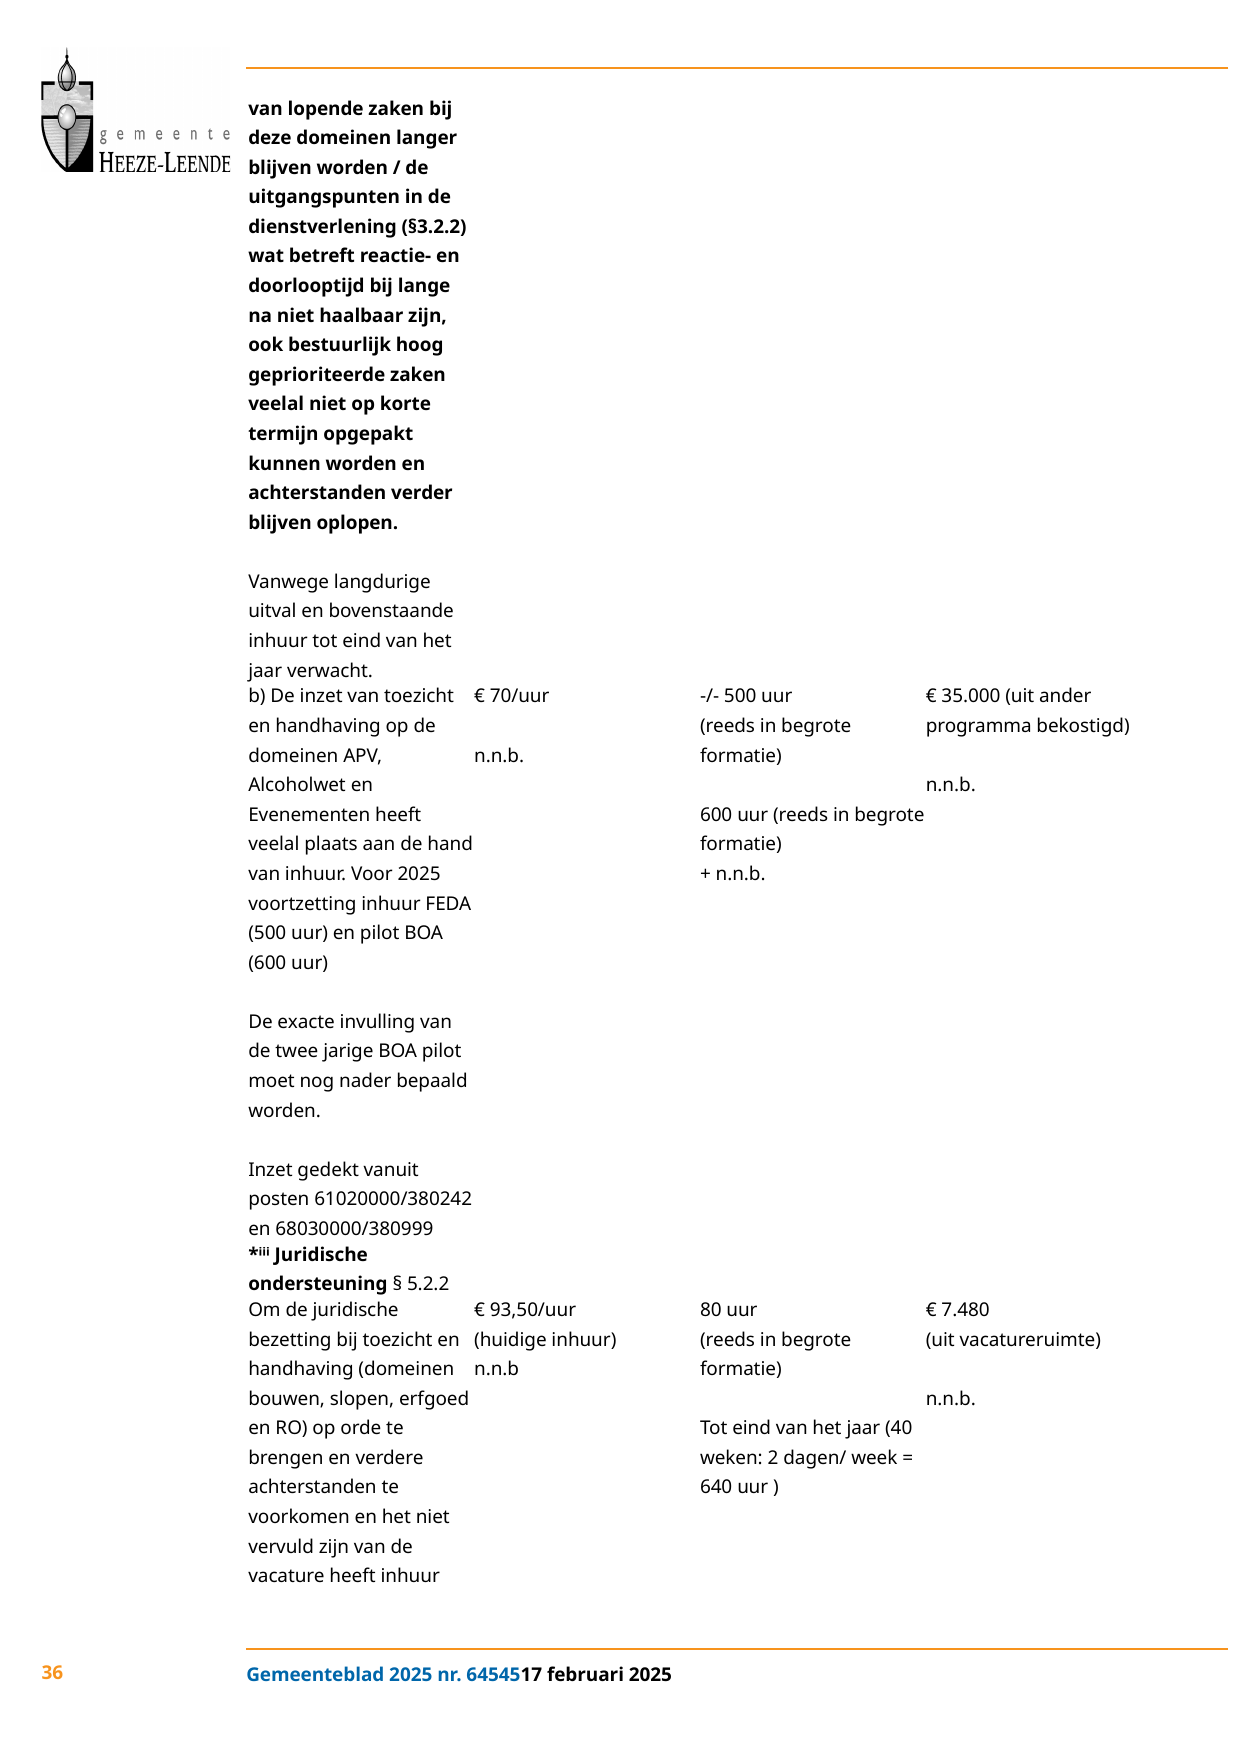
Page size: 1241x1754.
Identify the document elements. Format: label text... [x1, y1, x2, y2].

table_cell € 7.480 (uit vacatureruimte) n.n.b. [926, 1296, 1152, 1588]
table_cell [474, 1241, 700, 1296]
table_cell [700, 1241, 926, 1296]
table_cell van lopende zaken bij deze domeinen langer blijven worden / de uitgangspunten in de dienstverlening (§3.2.2) wat betreft reactie- en doorlooptijd bij lange na niet haalbaar zijn, ook bestuurlijk hoog geprioriteerde zaken veelal niet op korte termijn opgepakt kunnen worden en achterstanden verder blijven oplopen. Vanwege langdurige uitval en bovenstaande inhuur tot eind van het jaar verwacht. [248, 95, 474, 683]
table_cell € 70/uur n.n.b. [474, 683, 700, 1241]
table_cell b) De inzet van toezicht en handhaving op de domeinen APV, Alcoholwet en Evenementen heeft veelal plaats aan de hand van inhuur. Voor 2025 voortzetting inhuur FEDA (500 uur) en pilot BOA (600 uur) De exacte invulling van de twee jarige BOA pilot moet nog nader bepaald worden. Inzet gedekt vanuit posten 61020000/380242 en 68030000/380999 [248, 683, 474, 1241]
table_cell -/- 500 uur (reeds in begrote formatie) 600 uur (reeds in begrote formatie) + n.n.b. [700, 683, 926, 1241]
table_cell [700, 95, 926, 683]
table_cell € 35.000 (uit ander programma bekostigd) n.n.b. [926, 683, 1152, 1241]
table_cell [926, 1241, 1152, 1296]
table_cell 80 uur (reeds in begrote formatie) Tot eind van het jaar (40 weken: 2 dagen/ week = 640 uur ) [700, 1296, 926, 1588]
table_cell *ⁱⁱⁱ Juridische ondersteuning § 5.2.2 [248, 1241, 474, 1296]
table_cell [474, 95, 700, 683]
table_cell € 93,50/uur (huidige inhuur) n.n.b [474, 1296, 700, 1588]
table_cell [926, 95, 1152, 683]
picture [41, 47, 231, 172]
table_cell Om de juridische bezetting bij toezicht en handhaving (domeinen bouwen, slopen, erfgoed en RO) op orde te brengen en verdere achterstanden te voorkomen en het niet vervuld zijn van de vacature heeft inhuur [248, 1296, 474, 1588]
